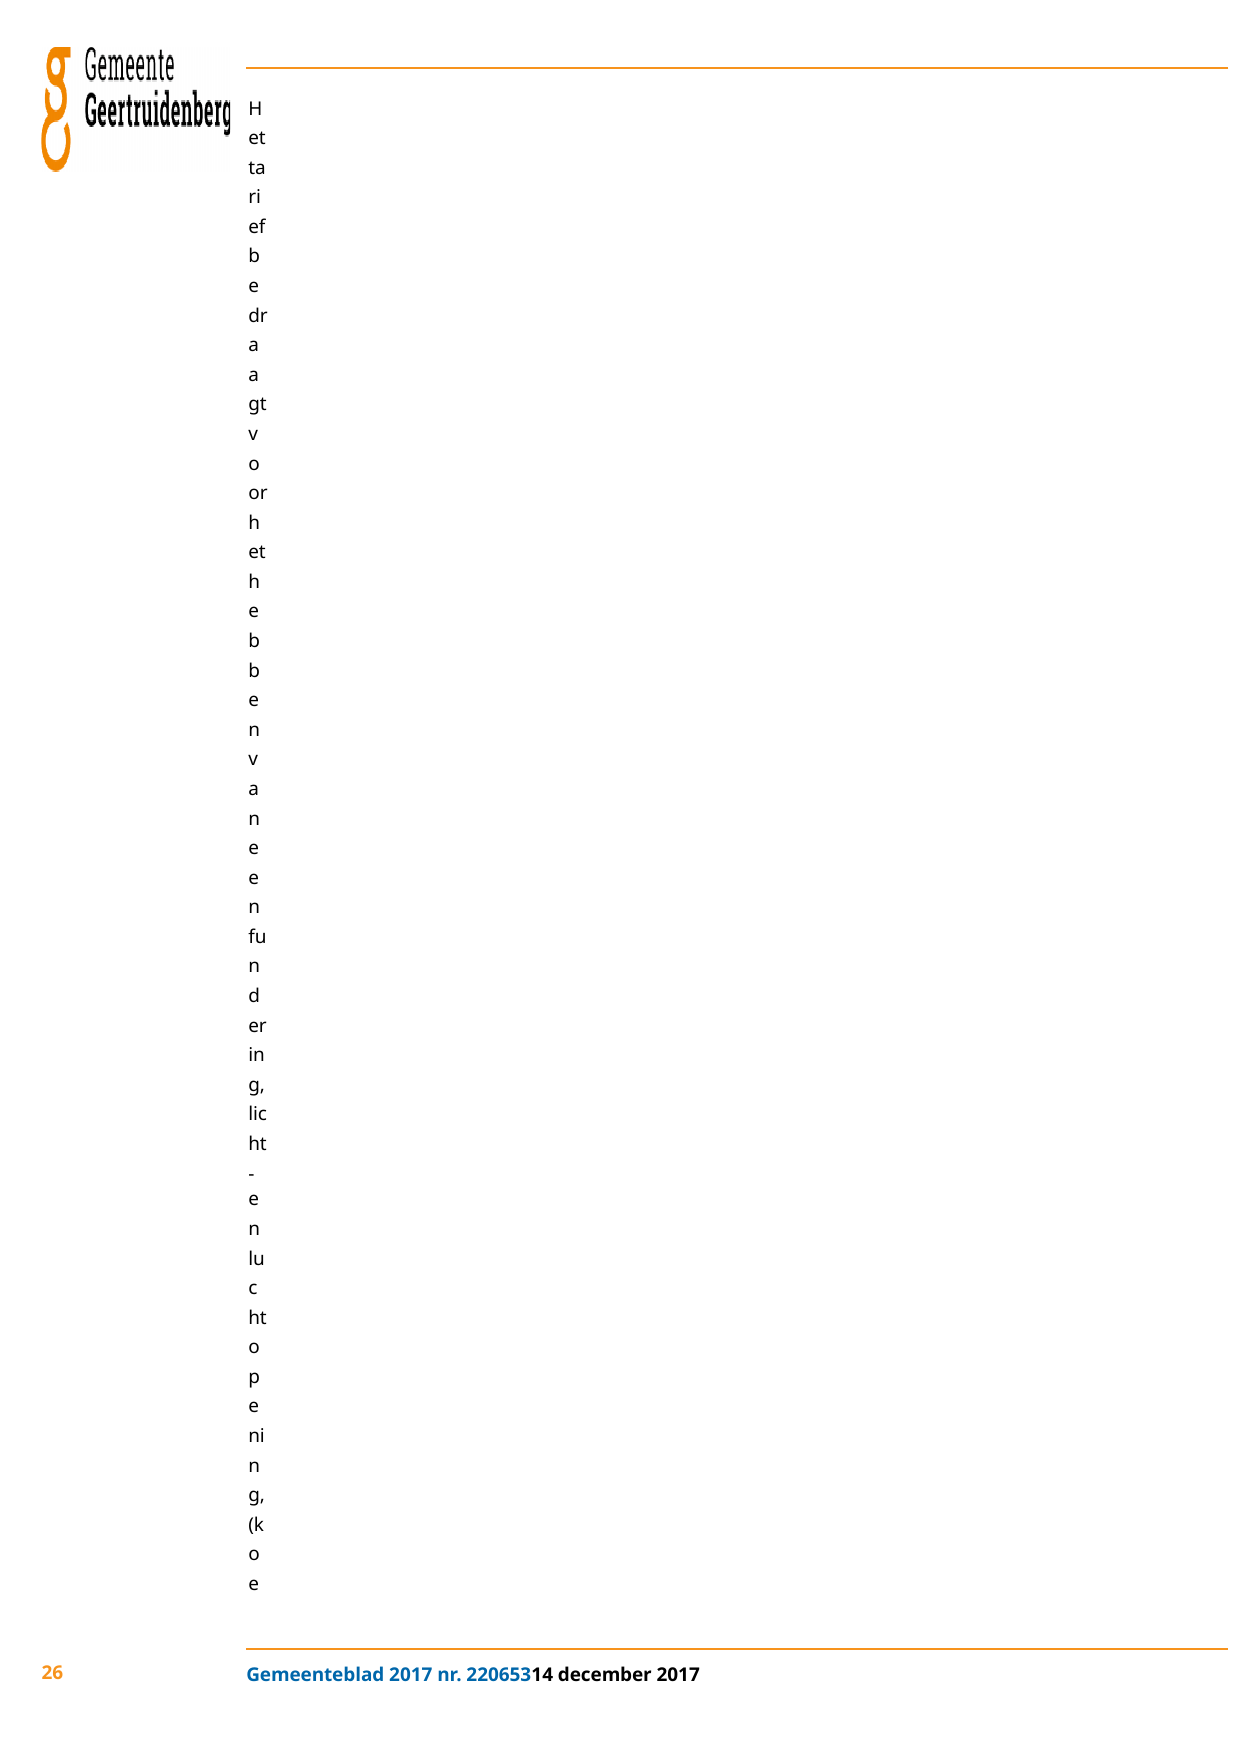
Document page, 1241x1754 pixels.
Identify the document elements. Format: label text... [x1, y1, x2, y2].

table_cell [268, 1186, 288, 1596]
table_cell en luchtopening, (koe [248, 1186, 268, 1596]
table_cell Het tarief bedraagt voor het hebben van een fundering, licht- [248, 95, 268, 1186]
table_cell [288, 95, 308, 1186]
picture [41, 47, 231, 172]
table_cell [268, 95, 288, 1186]
table_cell [288, 1186, 308, 1596]
